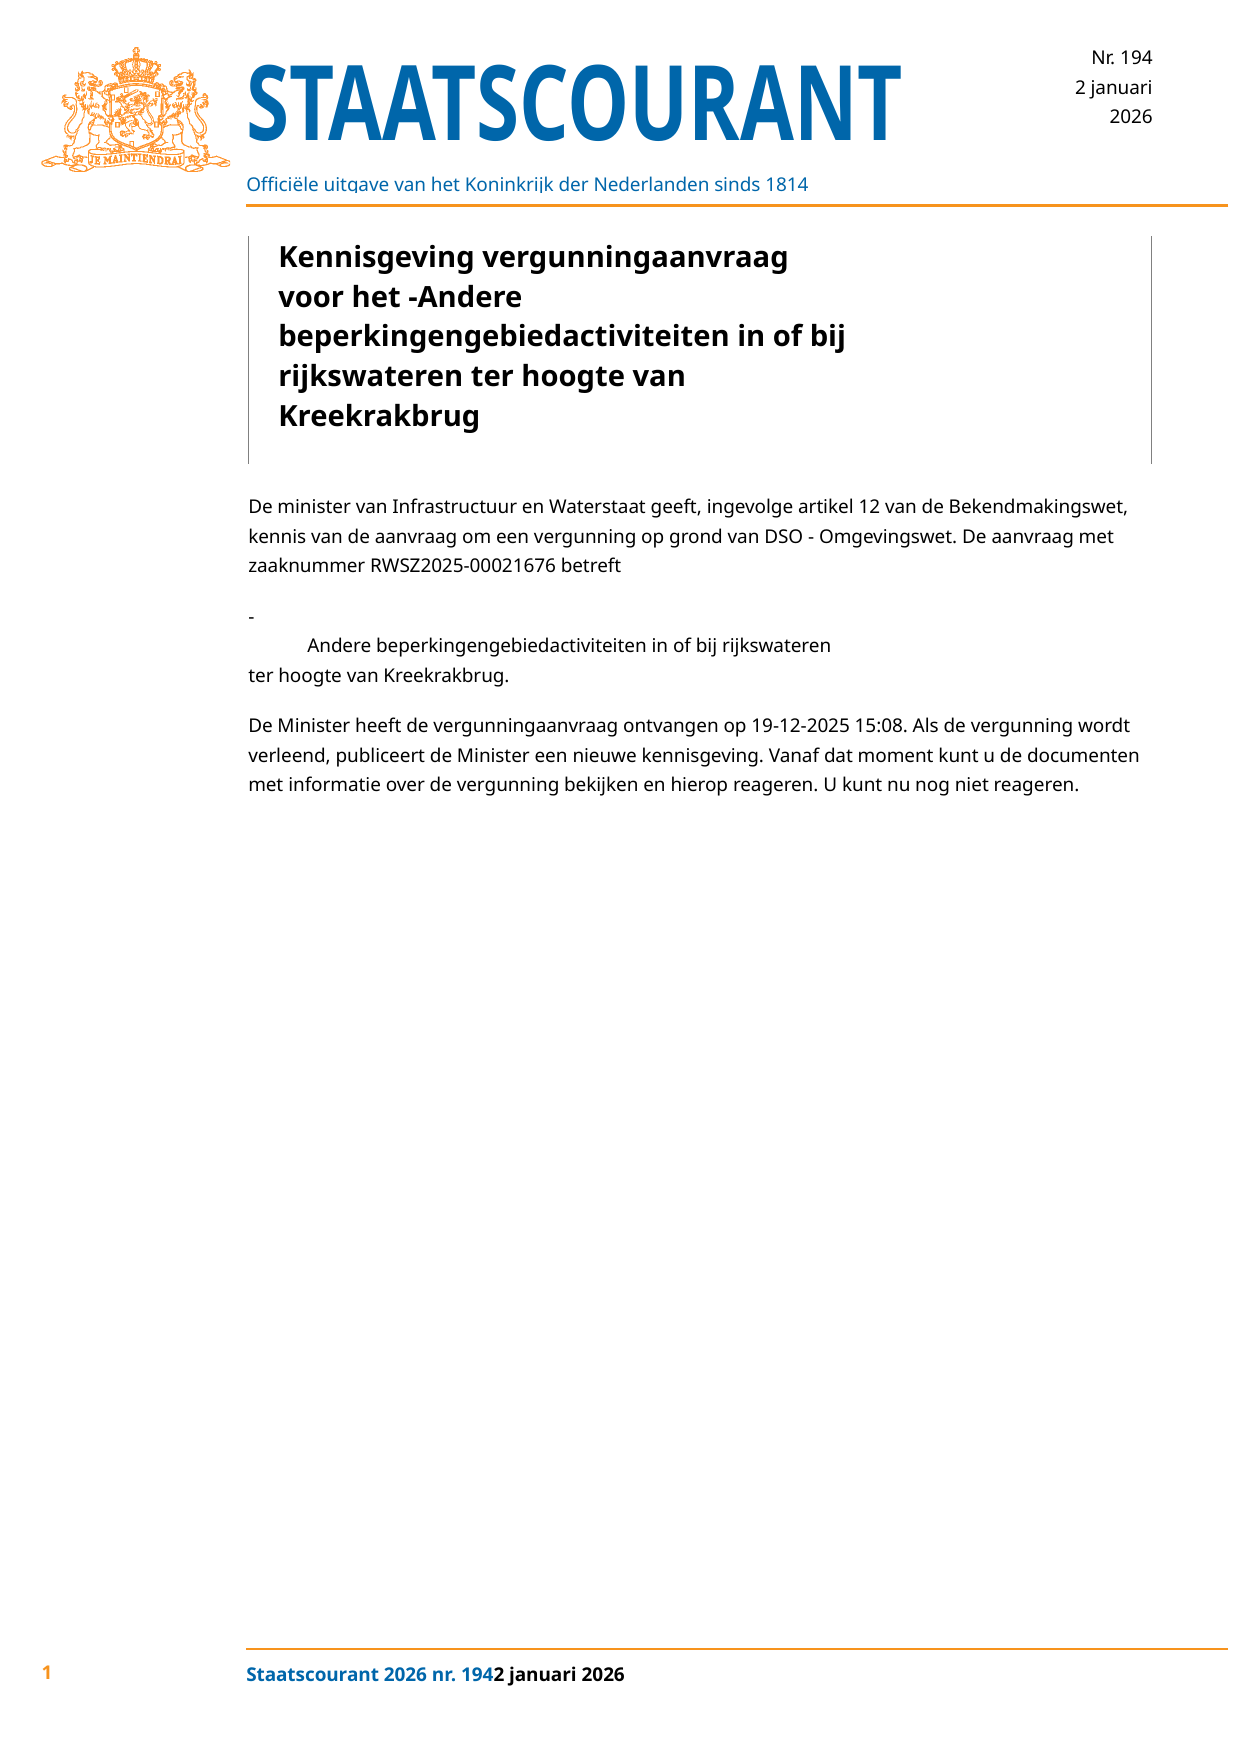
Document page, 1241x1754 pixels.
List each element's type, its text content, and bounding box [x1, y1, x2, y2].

picture [41, 47, 231, 172]
table_header [850, 414, 1151, 464]
text De Minister heeft de vergunningaanvraag ontvangen op 19-12-2025 15:08. Als de vergunning wordt verleend, publiceert de Minister een nieuwe kennisgeving. Vanaf dat moment kunt u de documenten met informatie over de vergunning bekijken en hierop reageren. U kunt nu nog niet reageren. [248, 712, 1152, 797]
table_header [850, 236, 912, 413]
list Andere beperkingengebiedactiviteiten in of bij rijkswateren [248, 632, 1152, 658]
table_header Kennisgeving vergunningaanvraag voor het -Andere beperkingengebiedactiviteiten in of bij rijkswateren ter hoogte van Kreekrakbrug [249, 236, 850, 464]
table_header [1090, 236, 1151, 413]
picture [912, 236, 1090, 414]
text De minister van Infrastructuur en Waterstaat geeft, ingevolge artikel 12 van de Bekendmakingswet, kennis van de aanvraag om een vergunning op grond van DSO - Omgevingswet. De aanvraag met zaaknummer RWSZ2025-00021676 betreft [248, 493, 1152, 578]
text ter hoogte van Kreekrakbrug. [248, 662, 1152, 688]
